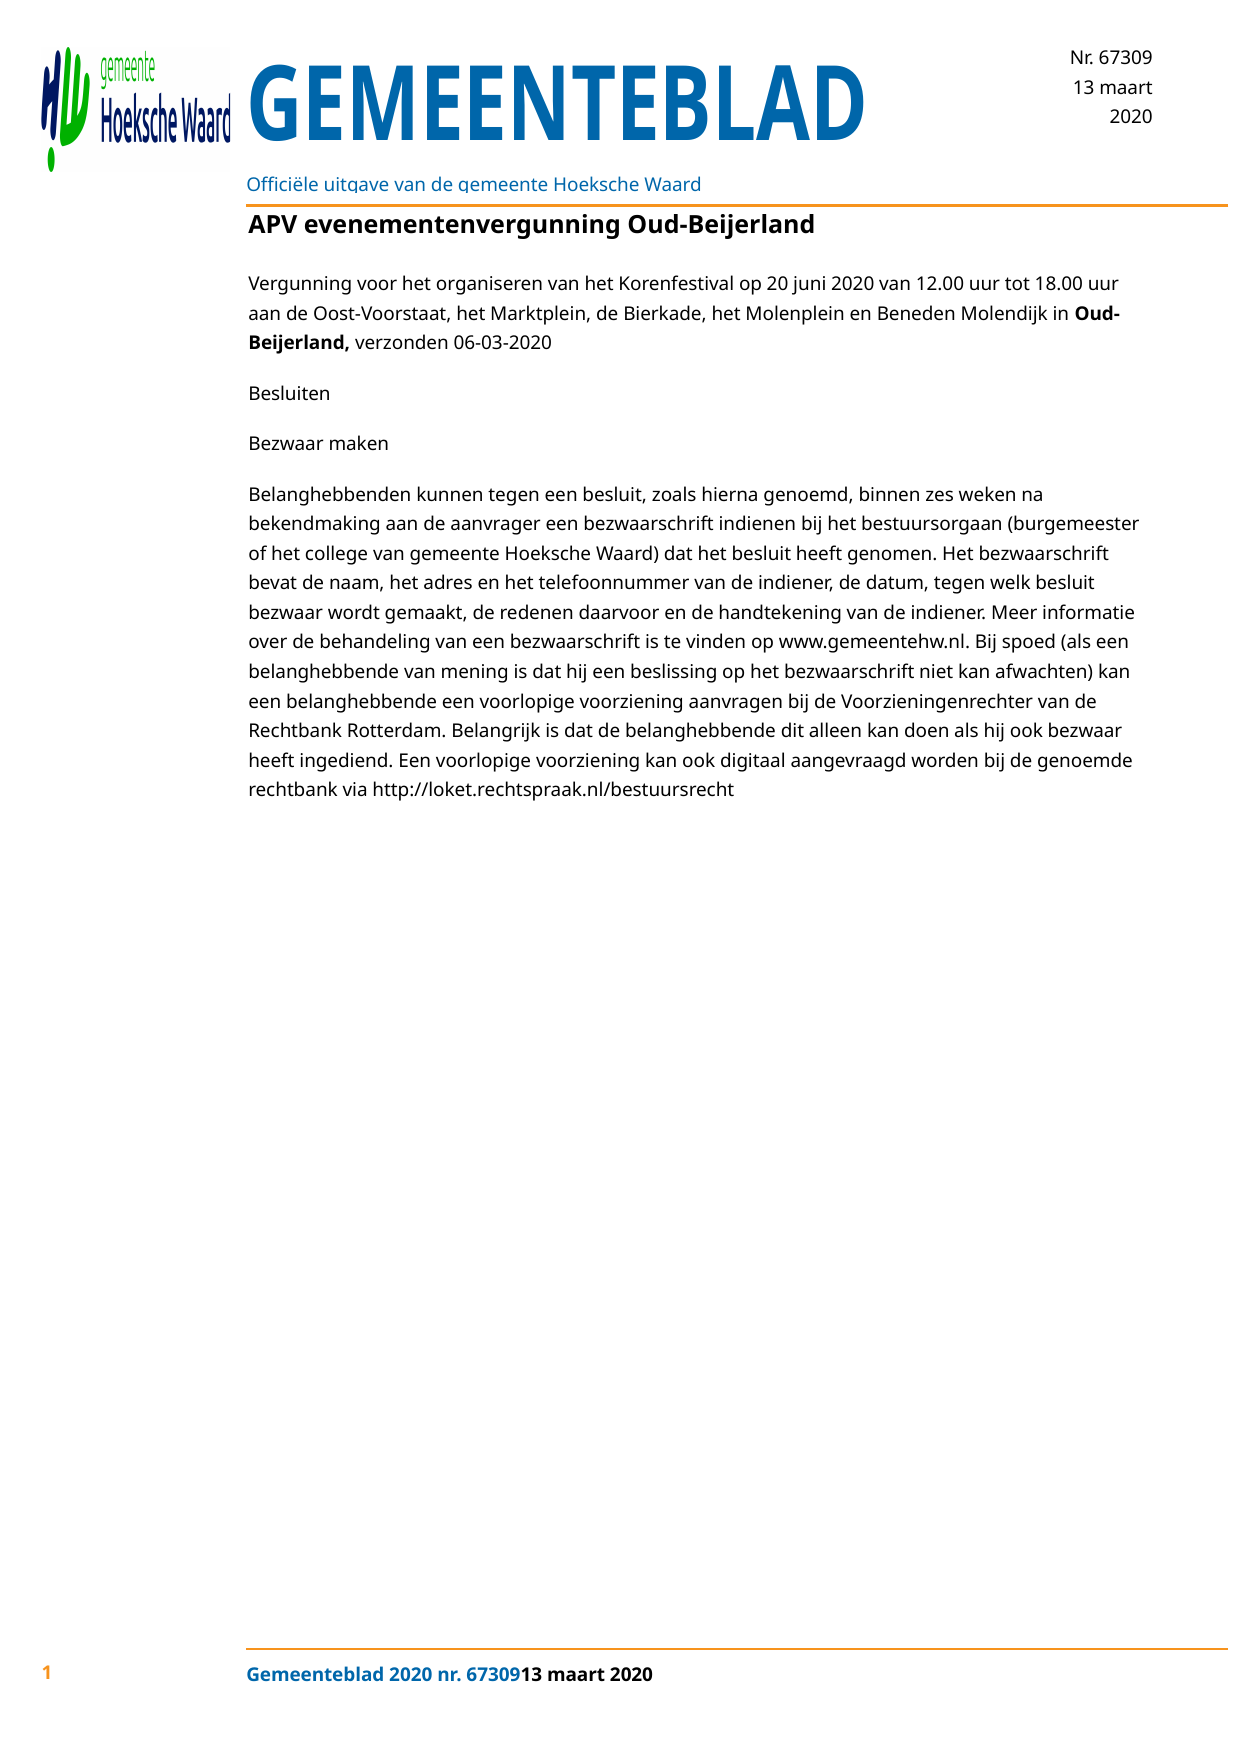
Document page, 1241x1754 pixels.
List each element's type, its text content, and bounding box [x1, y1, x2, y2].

text APV evenementenvergunning Oud-Beijerland [248, 207, 1152, 241]
picture [41, 47, 231, 172]
text Bezwaar maken [248, 430, 1152, 456]
text Vergunning voor het organiseren van het Korenfestival op 20 juni 2020 van 12.00 uur tot 18.00 uur aan de Oost-Voorstaat, het Marktplein, de Bierkade, het Molenplein en Beneden Molendijk in Oud-Beijerland, verzonden 06-03-2020 [248, 270, 1152, 355]
text Besluiten [248, 380, 1152, 406]
text Belanghebbenden kunnen tegen een besluit, zoals hierna genoemd, binnen zes weken na bekendmaking aan de aanvrager een bezwaarschrift indienen bij het bestuursorgaan (burgemeester of het college van gemeente Hoeksche Waard) dat het besluit heeft genomen. Het bezwaarschrift bevat de naam, het adres en het telefoonnummer van de indiener, de datum, tegen welk besluit bezwaar wordt gemaakt, de redenen daarvoor en de handtekening van de indiener. Meer informatie over de behandeling van een bezwaarschrift is te vinden op www.gemeentehw.nl. Bij spoed (als een belanghebbende van mening is dat hij een beslissing op het bezwaarschrift niet kan afwachten) kan een belanghebbende een voorlopige voorziening aanvragen bij de Voorzieningenrechter van de Rechtbank Rotterdam. Belangrijk is dat de belanghebbende dit alleen kan doen als hij ook bezwaar heeft ingediend. Een voorlopige voorziening kan ook digitaal aangevraagd worden bij de genoemde rechtbank via http://loket.rechtspraak.nl/bestuursrecht [248, 481, 1152, 802]
